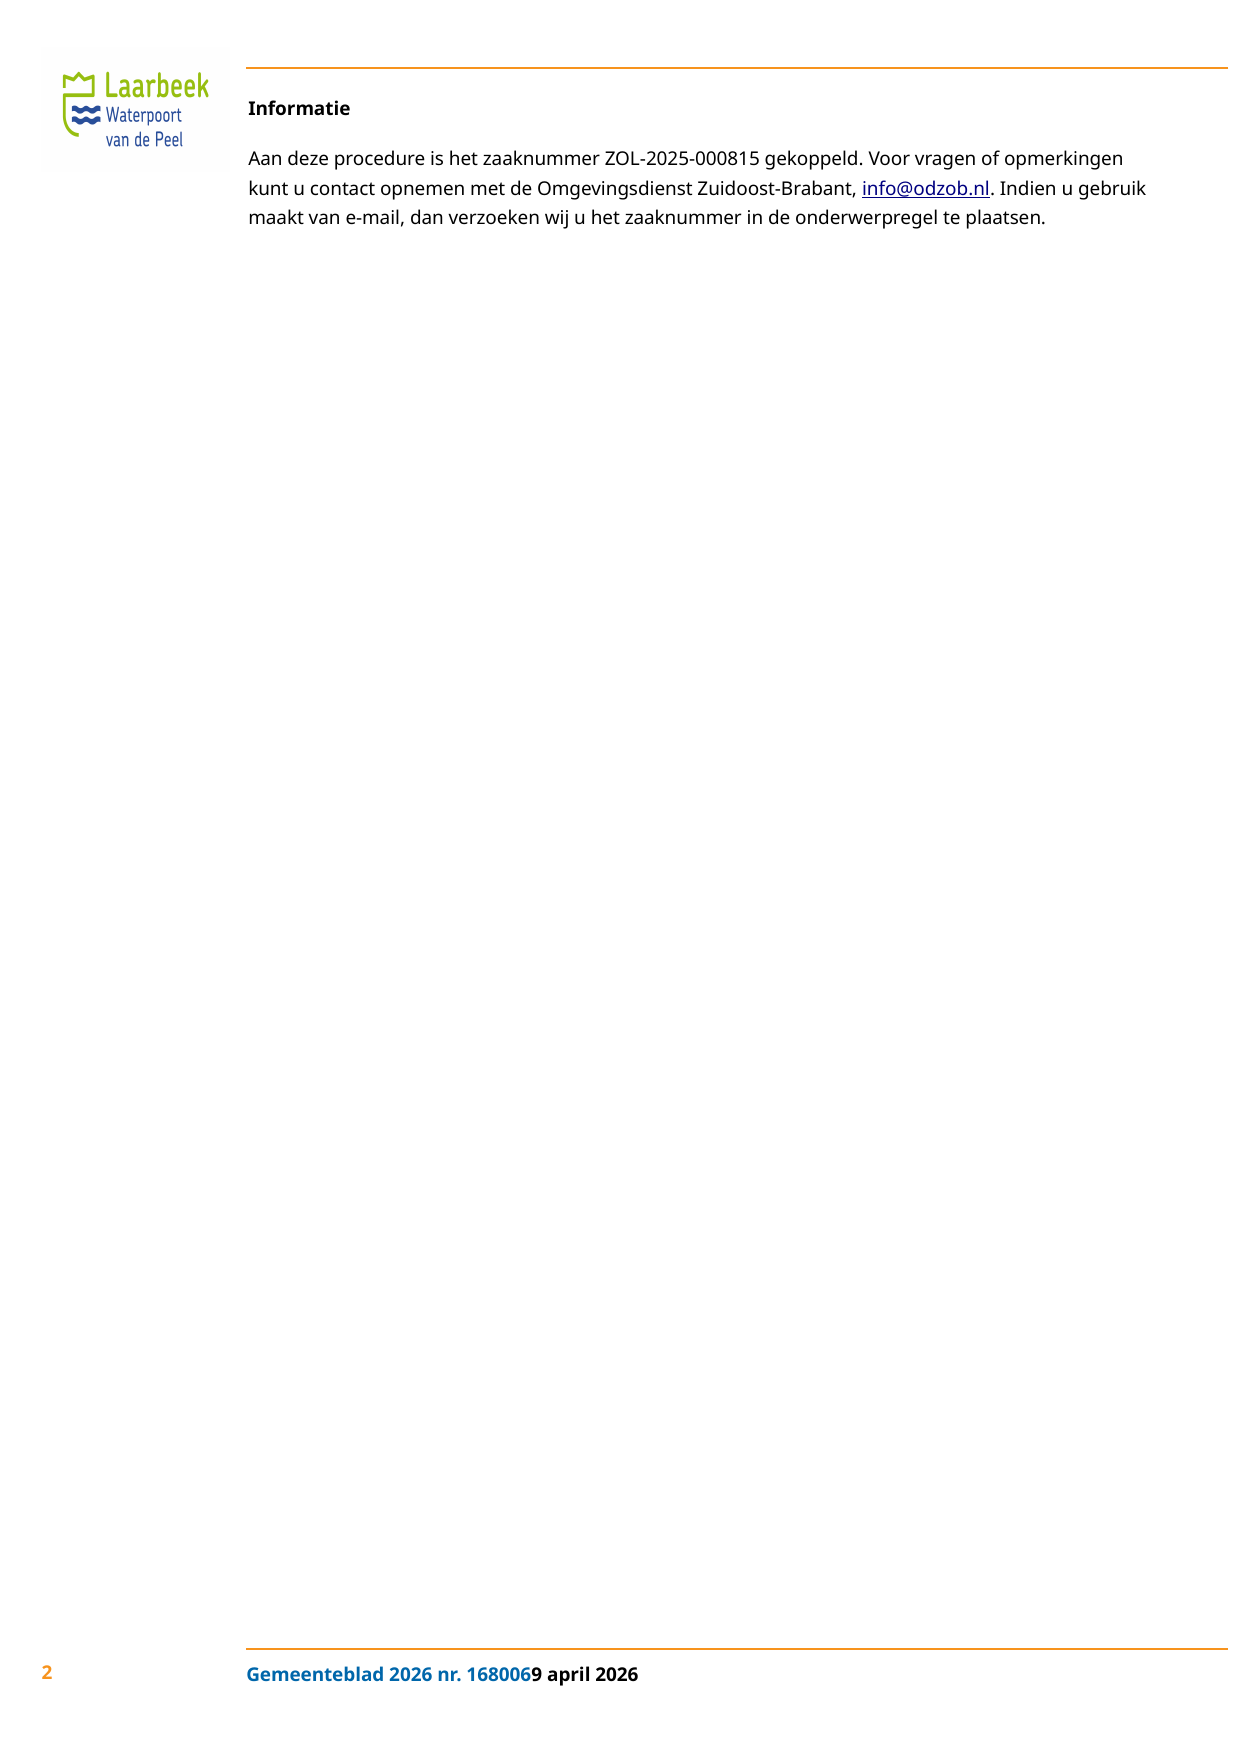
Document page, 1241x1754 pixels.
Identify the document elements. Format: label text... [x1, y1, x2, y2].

text Aan deze procedure is het zaaknummer ZOL-2025-000815 gekoppeld. Voor vragen of opmerkingen kunt u contact opnemen met de Omgevingsdienst Zuidoost-Brabant, info@odzob.nl. Indien u gebruik maakt van e-mail, dan verzoeken wij u het zaaknummer in de onderwerpregel te plaatsen. [248, 145, 1152, 230]
picture [41, 47, 231, 172]
text Informatie [248, 95, 1152, 121]
